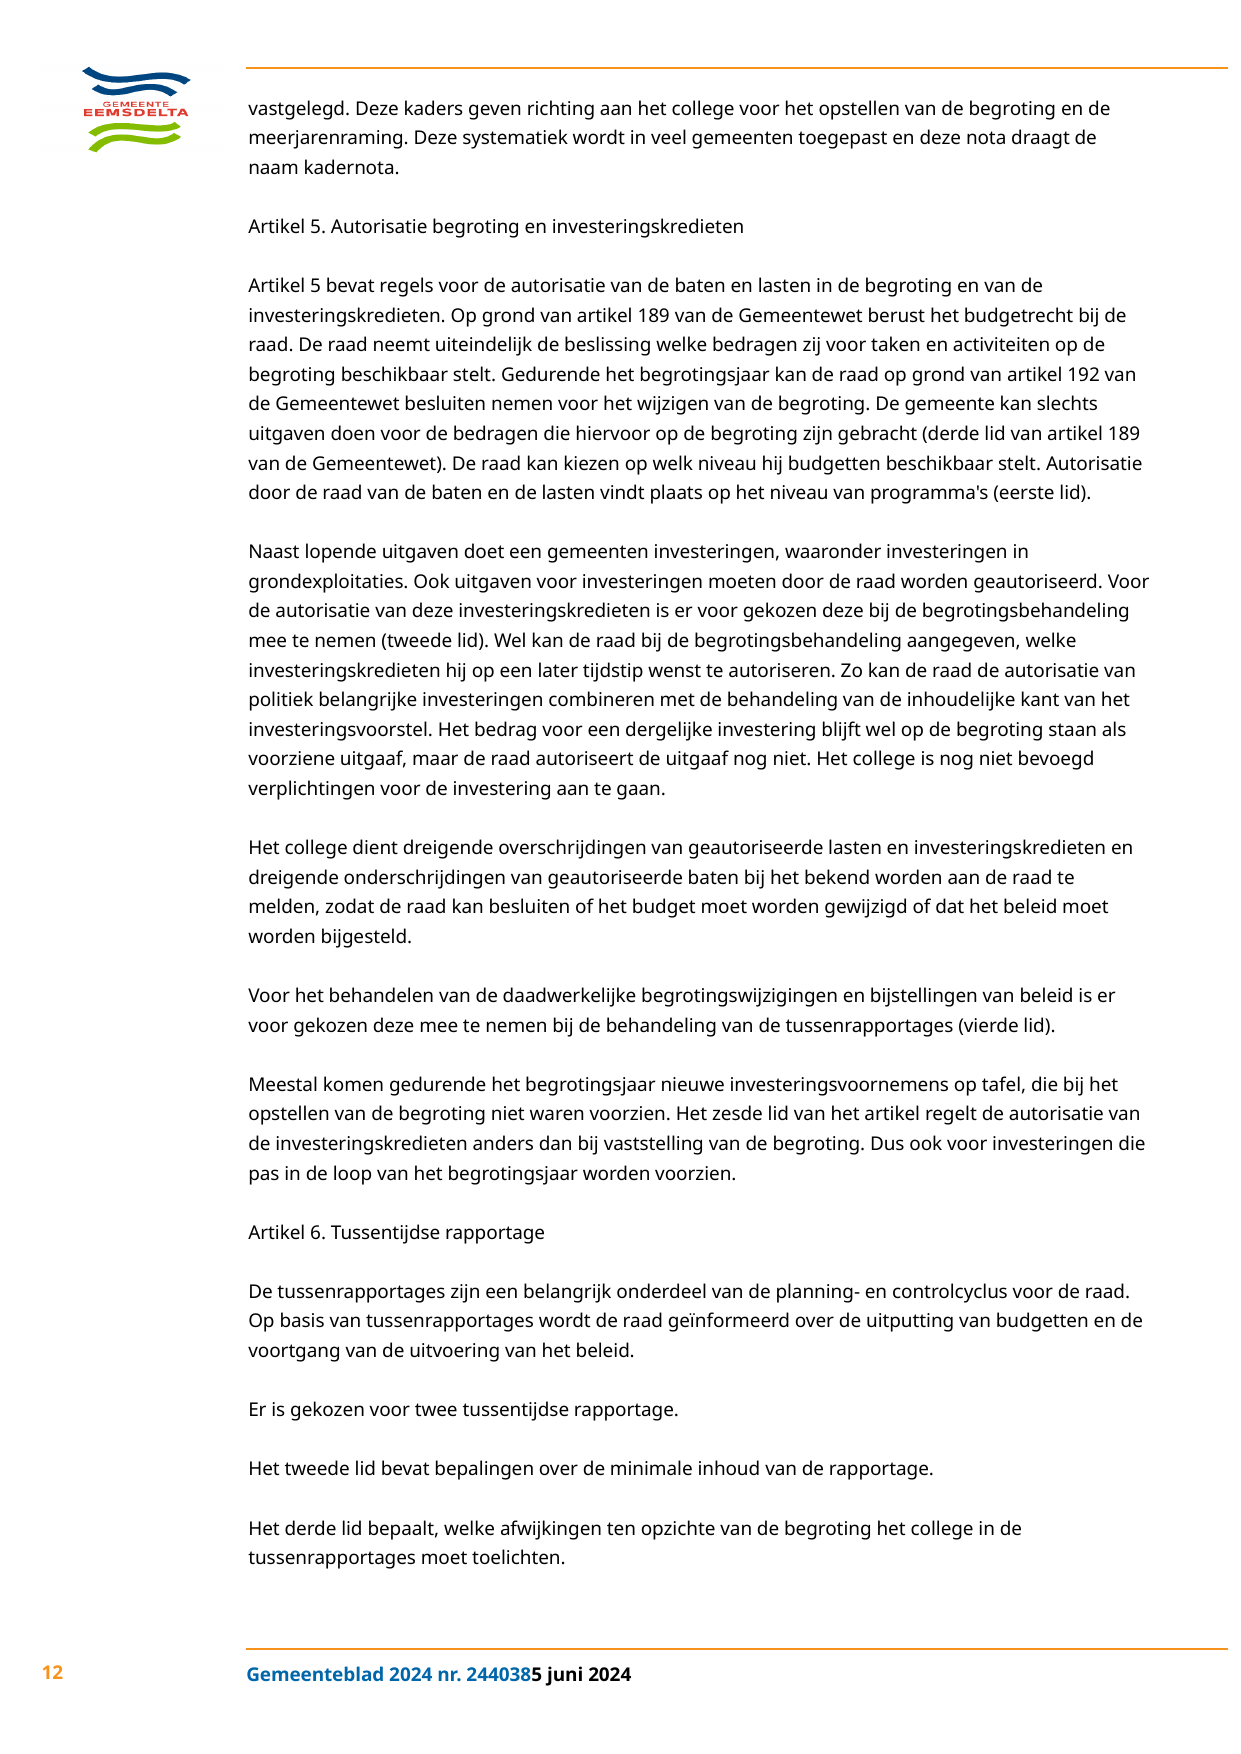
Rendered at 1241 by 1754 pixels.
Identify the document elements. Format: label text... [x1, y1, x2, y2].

text Het derde lid bepaalt, welke afwijkingen ten opzichte van de begroting het college in de tussenrapportages moet toelichten. [248, 1515, 1152, 1570]
text De tussenrapportages zijn een belangrijk onderdeel van de planning- en controlcyclus voor de raad. Op basis van tussenrapportages wordt de raad geïnformeerd over de uitputting van budgetten en de voortgang van de uitvoering van het beleid. [248, 1278, 1152, 1363]
text Artikel 6. Tussentijdse rapportage [248, 1219, 1152, 1245]
text Het college dient dreigende overschrijdingen van geautoriseerde lasten en investeringskredieten en dreigende onderschrijdingen van geautoriseerde baten bij het bekend worden aan de raad te melden, zodat de raad kan besluiten of het budget moet worden gewijzigd of dat het beleid moet worden bijgesteld. [248, 834, 1152, 949]
text Artikel 5 bevat regels voor de autorisatie van de baten en lasten in de begroting en van de investeringskredieten. Op grond van artikel 189 van de Gemeentewet berust het budgetrecht bij de raad. De raad neemt uiteindelijk de beslissing welke bedragen zij voor taken en activiteiten op de begroting beschikbaar stelt. Gedurende het begrotingsjaar kan de raad op grond van artikel 192 van de Gemeentewet besluiten nemen voor het wijzigen van de begroting. De gemeente kan slechts uitgaven doen voor de bedragen die hiervoor op de begroting zijn gebracht (derde lid van artikel 189 van de Gemeentewet). De raad kan kiezen op welk niveau hij budgetten beschikbaar stelt. Autorisatie door de raad van de baten en de lasten vindt plaats op het niveau van programma's (eerste lid). [248, 272, 1152, 505]
text Er is gekozen voor twee tussentijdse rapportage. [248, 1396, 1152, 1422]
text Voor het behandelen van de daadwerkelijke begrotingswijzigingen en bijstellingen van beleid is er voor gekozen deze mee te nemen bij de behandeling van de tussenrapportages (vierde lid). [248, 982, 1152, 1038]
text Artikel 5. Autorisatie begroting en investeringskredieten [248, 213, 1152, 239]
picture [41, 47, 231, 172]
text Het tweede lid bevat bepalingen over de minimale inhoud van de rapportage. [248, 1456, 1152, 1481]
text Naast lopende uitgaven doet een gemeenten investeringen, waaronder investeringen in grondexploitaties. Ook uitgaven voor investeringen moeten door de raad worden geautoriseerd. Voor de autorisatie van deze investeringskredieten is er voor gekozen deze bij de begrotingsbehandeling mee te nemen (tweede lid). Wel kan de raad bij de begrotingsbehandeling aangegeven, welke investeringskredieten hij op een later tijdstip wenst te autoriseren. Zo kan de raad de autorisatie van politiek belangrijke investeringen combineren met de behandeling van de inhoudelijke kant van het investeringsvoorstel. Het bedrag voor een dergelijke investering blijft wel op de begroting staan als voorziene uitgaaf, maar de raad autoriseert de uitgaaf nog niet. Het college is nog niet bevoegd verplichtingen voor de investering aan te gaan. [248, 538, 1152, 801]
text Meestal komen gedurende het begrotingsjaar nieuwe investeringsvoornemens op tafel, die bij het opstellen van de begroting niet waren voorzien. Het zesde lid van het artikel regelt de autorisatie van de investeringskredieten anders dan bij vaststelling van de begroting. Dus ook voor investeringen die pas in de loop van het begrotingsjaar worden voorzien. [248, 1071, 1152, 1186]
text vastgelegd. Deze kaders geven richting aan het college voor het opstellen van de begroting en de meerjarenraming. Deze systematiek wordt in veel gemeenten toegepast en deze nota draagt de naam kadernota. [248, 95, 1152, 180]
